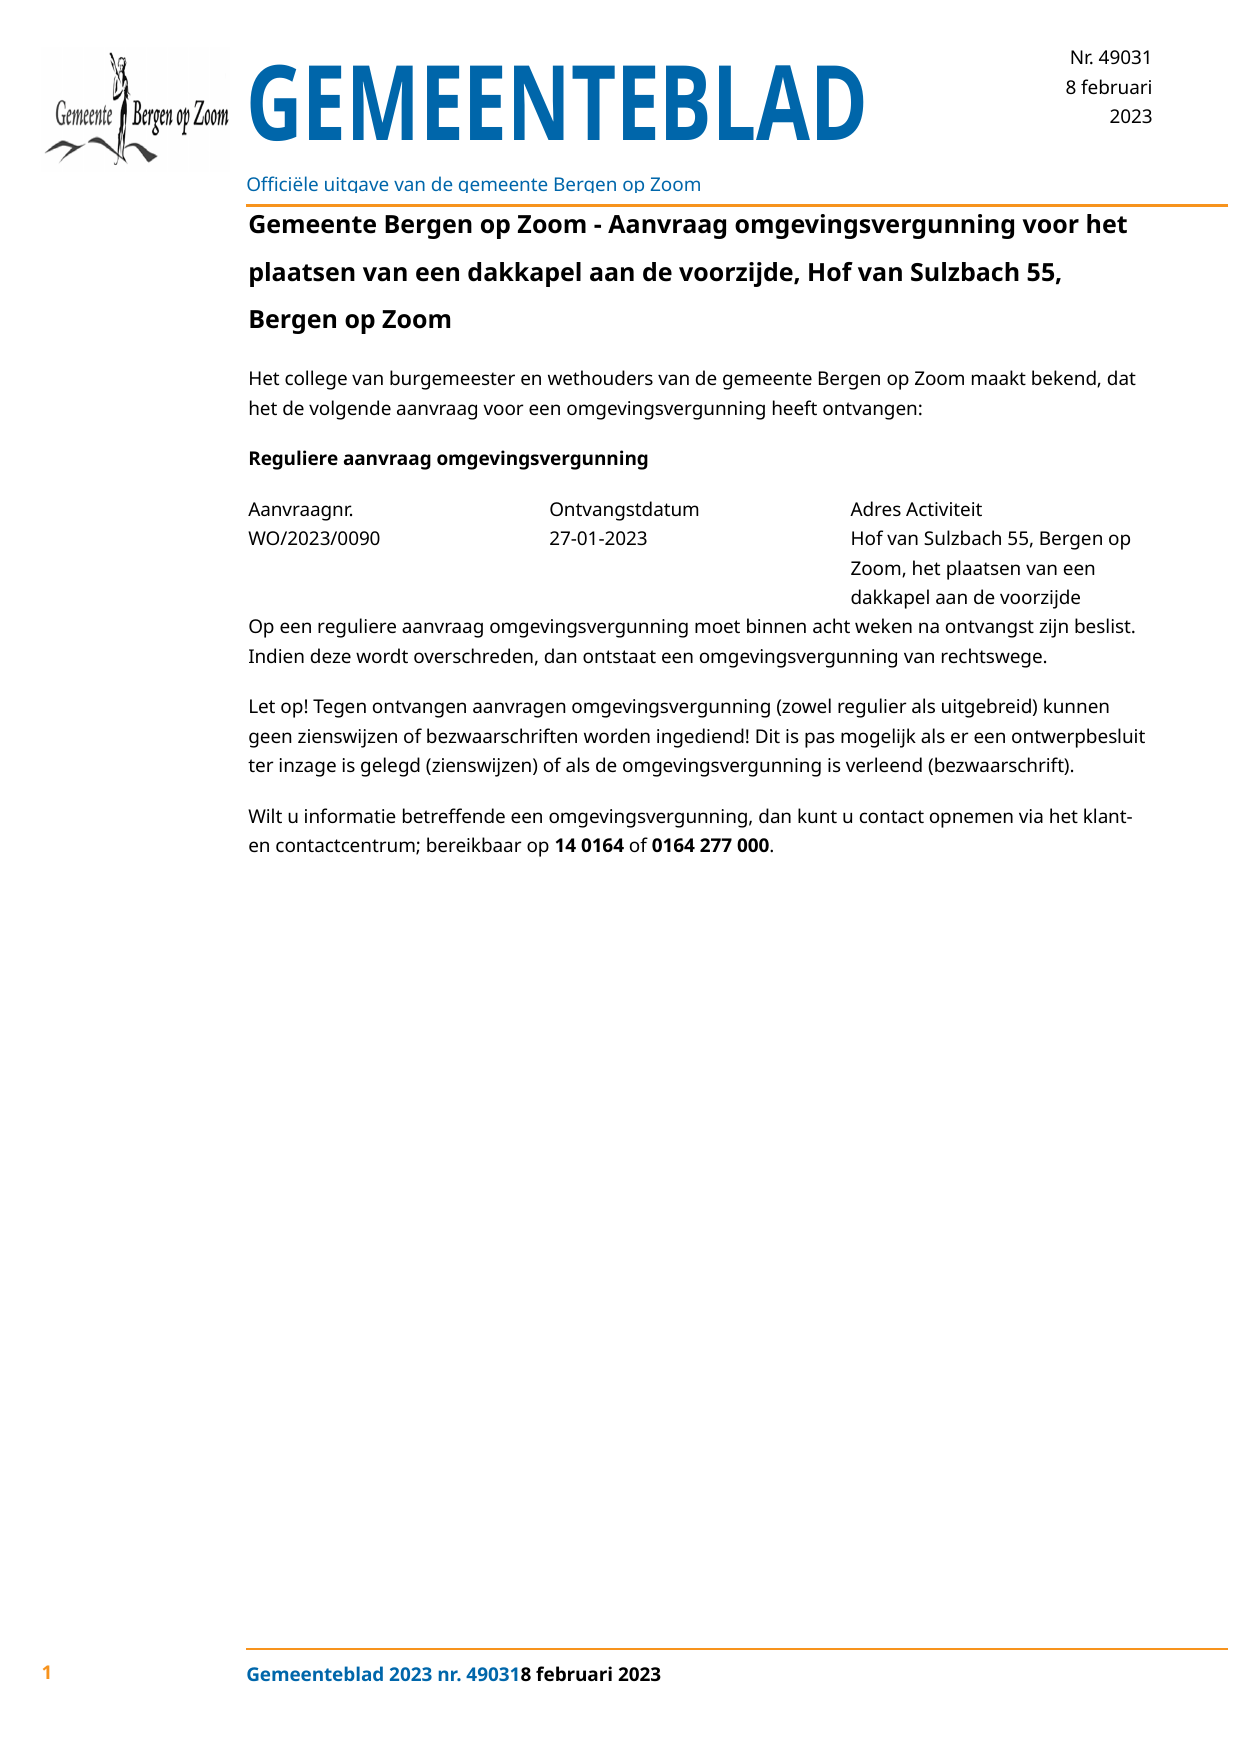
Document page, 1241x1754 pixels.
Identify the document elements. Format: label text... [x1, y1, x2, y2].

text Op een reguliere aanvraag omgevingsvergunning moet binnen acht weken na ontvangst zijn beslist. Indien deze wordt overschreden, dan ontstaat een omgevingsvergunning van rechtswege. [248, 613, 1152, 668]
text Gemeente Bergen op Zoom - Aanvraag omgevingsvergunning voor het plaatsen van een dakkapel aan de voorzijde, Hof van Sulzbach 55, Bergen op Zoom [248, 207, 1152, 336]
table_header Adres Activiteit [850, 496, 1152, 522]
text Reguliere aanvraag omgevingsvergunning [248, 446, 1152, 471]
table_header 27-01-2023 [549, 525, 850, 610]
text Het college van burgemeester en wethouders van de gemeente Bergen op Zoom maakt bekend, dat het de volgende aanvraag voor een omgevingsvergunning heeft ontvangen: [248, 366, 1152, 421]
table_header Ontvangstdatum [549, 496, 850, 522]
picture [41, 47, 231, 172]
table_header Aanvraagnr. [248, 496, 549, 522]
table_header WO/2023/0090 [248, 525, 549, 610]
table_header Hof van Sulzbach 55, Bergen op Zoom, het plaatsen van een dakkapel aan de voorzijde [850, 525, 1152, 610]
text Let op! Tegen ontvangen aanvragen omgevingsvergunning (zowel regulier als uitgebreid) kunnen geen zienswijzen of bezwaarschriften worden ingediend! Dit is pas mogelijk als er een ontwerpbesluit ter inzage is gelegd (zienswijzen) of als de omgevingsvergunning is verleend (bezwaarschrift). [248, 693, 1152, 778]
text Wilt u informatie betreffende een omgevingsvergunning, dan kunt u contact opnemen via het klant- en contactcentrum; bereikbaar op 14 0164 of 0164 277 000. [248, 803, 1152, 858]
